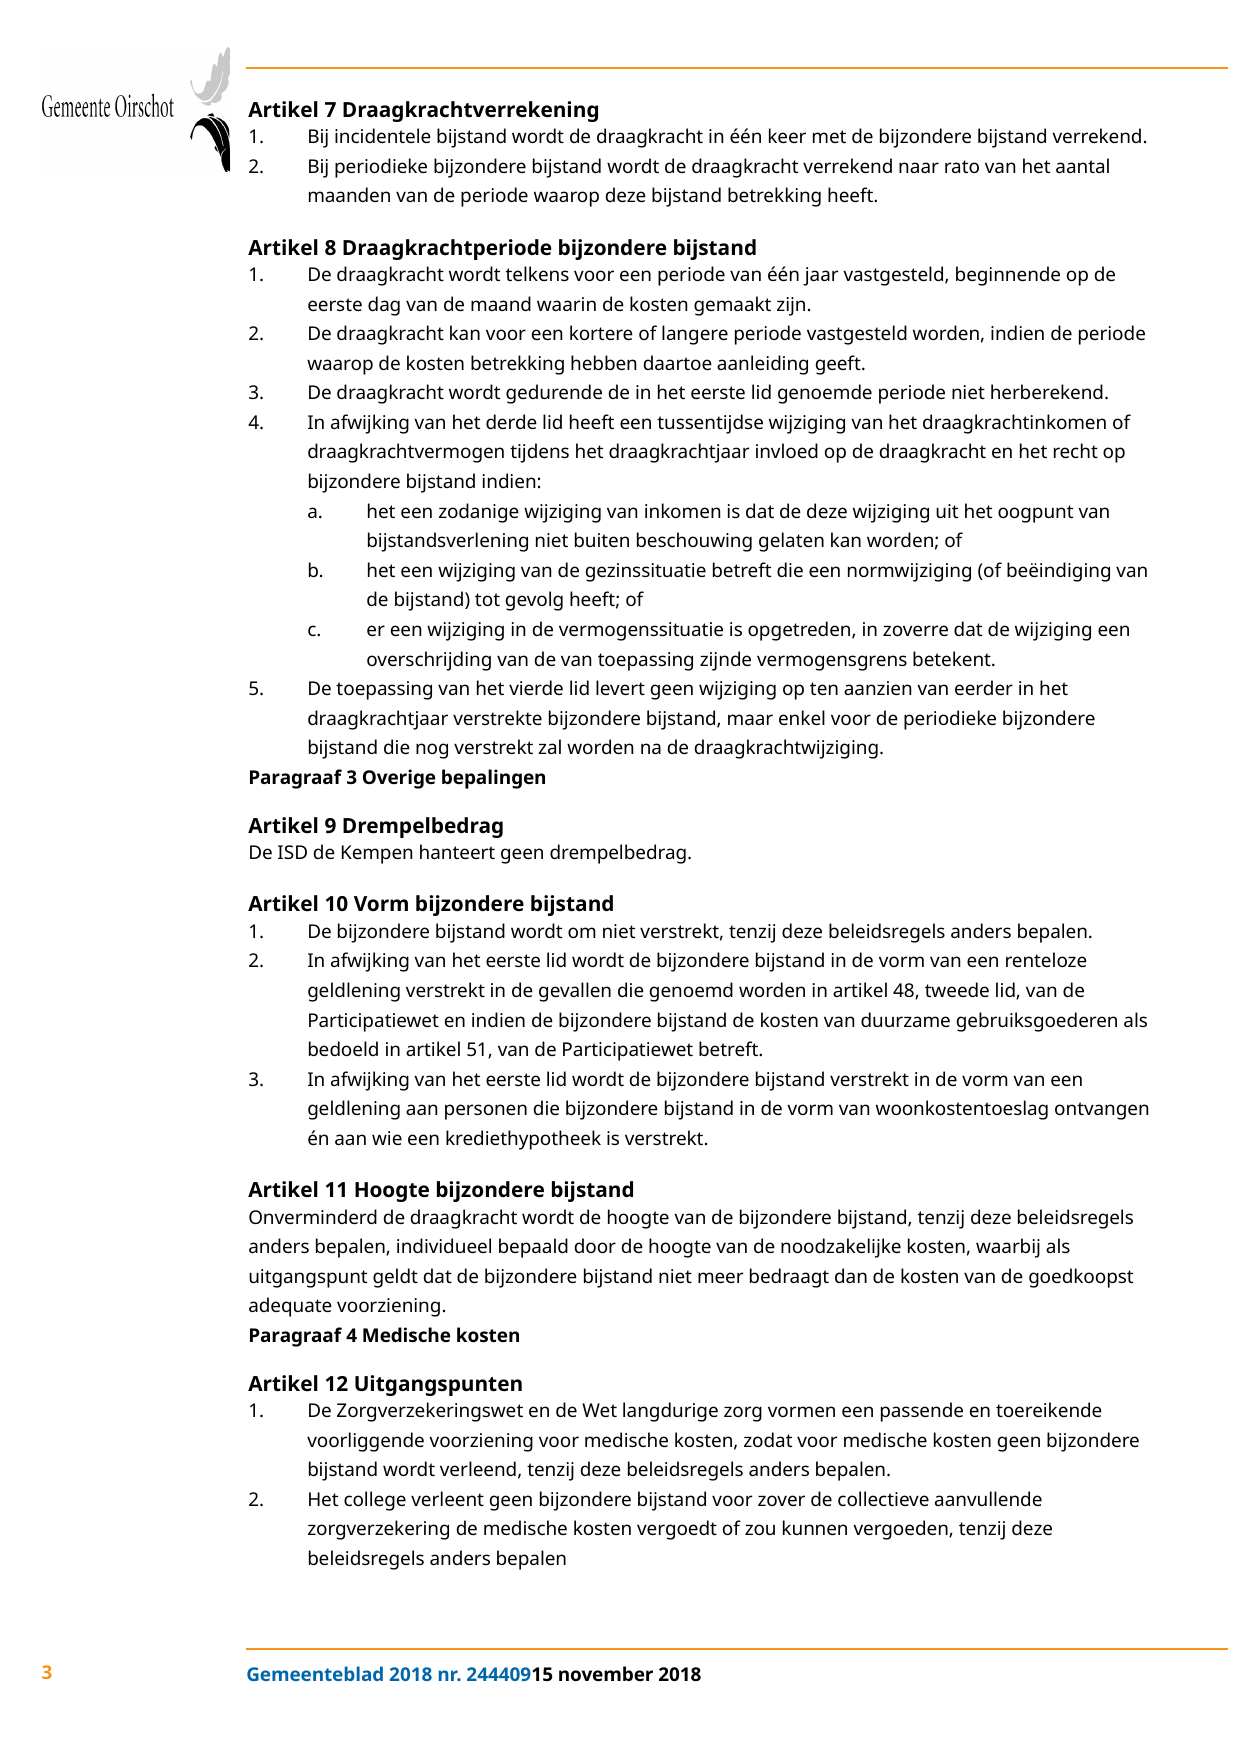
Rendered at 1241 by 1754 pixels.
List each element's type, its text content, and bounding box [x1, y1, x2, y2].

list Het college verleent geen bijzondere bijstand voor zover de collectieve aanvullende zorgverzekering de medische kosten vergoedt of zou kunnen vergoeden, tenzij deze beleidsregels anders bepalen [248, 1486, 1152, 1571]
list Bij incidentele bijstand wordt de draagkracht in één keer met de bijzondere bijstand verrekend. [248, 123, 1152, 149]
text De ISD de Kempen hanteert geen drempelbedrag. [248, 839, 1152, 865]
list er een wijziging in de vermogenssituatie is opgetreden, in zoverre dat de wijziging een overschrijding van de van toepassing zijnde vermogensgrens betekent. [307, 616, 1152, 672]
text Artikel 7 Draagkrachtverrekening [248, 95, 1152, 123]
picture [41, 47, 231, 172]
list Bij periodieke bijzondere bijstand wordt de draagkracht verrekend naar rato van het aantal maanden van de periode waarop deze bijstand betrekking heeft. [248, 153, 1152, 208]
list De Zorgverzekeringswet en de Wet langdurige zorg vormen een passende en toereikende voorliggende voorziening voor medische kosten, zodat voor medische kosten geen bijzondere bijstand wordt verleend, tenzij deze beleidsregels anders bepalen. [248, 1397, 1152, 1482]
list het een wijziging van de gezinssituatie betreft die een normwijziging (of beëindiging van de bijstand) tot gevolg heeft; of [307, 557, 1152, 612]
text Paragraaf 4 Medische kosten [248, 1322, 1152, 1348]
list In afwijking van het eerste lid wordt de bijzondere bijstand in de vorm van een renteloze geldlening verstrekt in de gevallen die genoemd worden in artikel 48, tweede lid, van de Participatiewet en indien de bijzondere bijstand de kosten van duurzame gebruiksgoederen als bedoeld in artikel 51, van de Participatiewet betreft. [248, 948, 1152, 1062]
text Artikel 10 Vorm bijzondere bijstand [248, 889, 1152, 918]
list het een zodanige wijziging van inkomen is dat de deze wijziging uit het oogpunt van bijstandsverlening niet buiten beschouwing gelaten kan worden; of [307, 498, 1152, 553]
list De draagkracht wordt telkens voor een periode van één jaar vastgesteld, beginnende op de eerste dag van de maand waarin de kosten gemaakt zijn. [248, 261, 1152, 317]
list De draagkracht kan voor een kortere of langere periode vastgesteld worden, indien de periode waarop de kosten betrekking hebben daartoe aanleiding geeft. [248, 320, 1152, 376]
list De draagkracht wordt gedurende de in het eerste lid genoemde periode niet herberekend. [248, 379, 1152, 405]
list De toepassing van het vierde lid levert geen wijziging op ten aanzien van eerder in het draagkrachtjaar verstrekte bijzondere bijstand, maar enkel voor de periodieke bijzondere bijstand die nog verstrekt zal worden na de draagkrachtwijziging. [248, 675, 1152, 760]
text Artikel 8 Draagkrachtperiode bijzondere bijstand [248, 233, 1152, 261]
text Artikel 11 Hoogte bijzondere bijstand [248, 1176, 1152, 1204]
list In afwijking van het eerste lid wordt de bijzondere bijstand verstrekt in de vorm van een geldlening aan personen die bijzondere bijstand in de vorm van woonkostentoeslag ontvangen én aan wie een krediethypotheek is verstrekt. [248, 1066, 1152, 1151]
text Artikel 12 Uitgangspunten [248, 1369, 1152, 1397]
text Onverminderd de draagkracht wordt de hoogte van de bijzondere bijstand, tenzij deze beleidsregels anders bepalen, individueel bepaald door de hoogte van de noodzakelijke kosten, waarbij als uitgangspunt geldt dat de bijzondere bijstand niet meer bedraagt dan de kosten van de goedkoopst adequate voorziening. [248, 1204, 1152, 1318]
list De bijzondere bijstand wordt om niet verstrekt, tenzij deze beleidsregels anders bepalen. [248, 918, 1152, 944]
list In afwijking van het derde lid heeft een tussentijdse wijziging van het draagkrachtinkomen of draagkrachtvermogen tijdens het draagkrachtjaar invloed op de draagkracht en het recht op bijzondere bijstand indien: [248, 409, 1152, 494]
text Artikel 9 Drempelbedrag [248, 811, 1152, 839]
text Paragraaf 3 Overige bepalingen [248, 764, 1152, 790]
